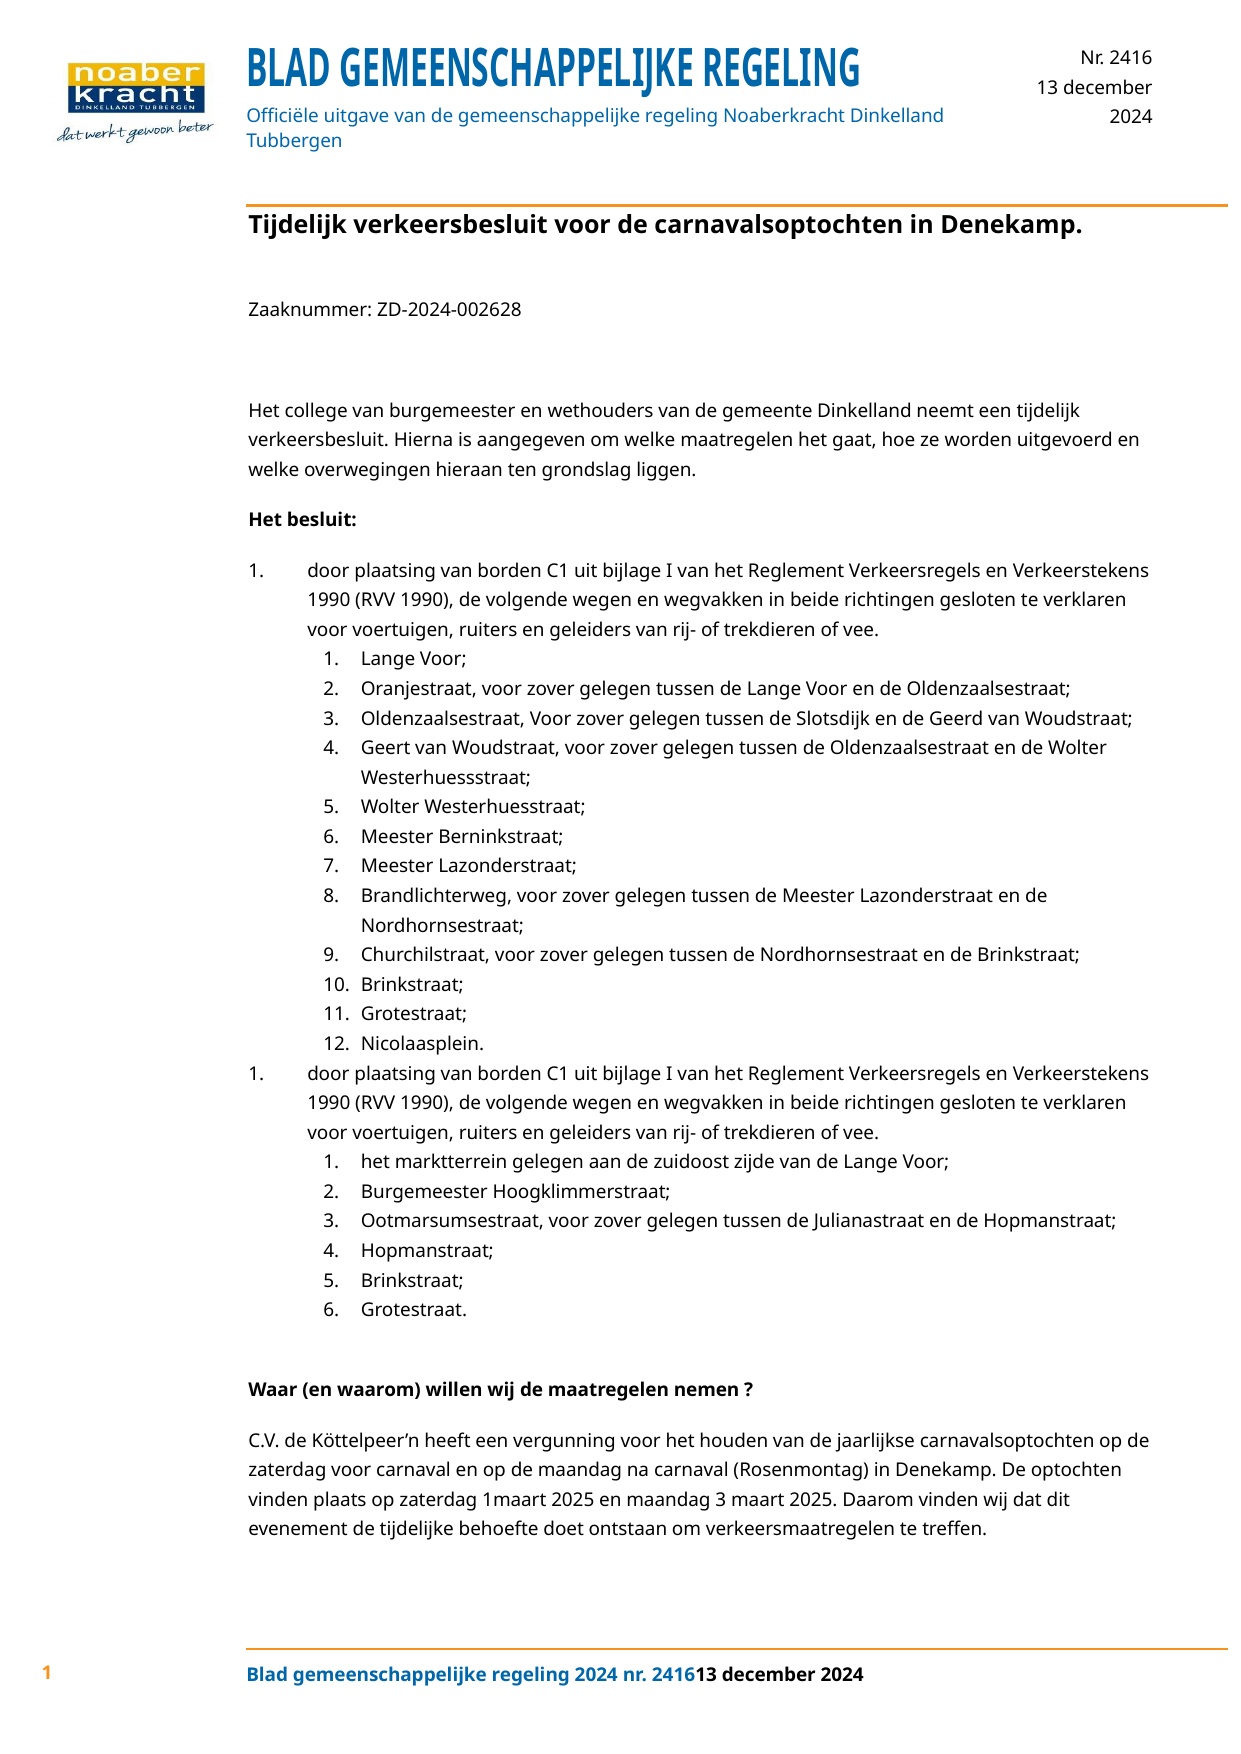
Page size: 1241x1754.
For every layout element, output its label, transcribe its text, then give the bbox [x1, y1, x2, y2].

list Burgemeester Hoogklimmerstraat; [323, 1178, 1152, 1204]
list Oldenzaalsestraat, Voor zover gelegen tussen de Slotsdijk en de Geerd van Woudstraat; [323, 705, 1152, 731]
list Churchilstraat, voor zover gelegen tussen de Nordhornsestraat en de Brinkstraat; [323, 941, 1152, 967]
list door plaatsing van borden C1 uit bijlage I van het Reglement Verkeersregels en Verkeerstekens 1990 (RVV 1990), de volgende wegen en wegvakken in beide richtingen gesloten te verklaren voor voertuigen, ruiters en geleiders van rij- of trekdieren of vee. [248, 557, 1152, 642]
list door plaatsing van borden C1 uit bijlage I van het Reglement Verkeersregels en Verkeerstekens 1990 (RVV 1990), de volgende wegen en wegvakken in beide richtingen gesloten te verklaren voor voertuigen, ruiters en geleiders van rij- of trekdieren of vee. [248, 1060, 1152, 1145]
list Brandlichterweg, voor zover gelegen tussen de Meester Lazonderstraat en de Nordhornsestraat; [323, 882, 1152, 938]
list Lange Voor; [323, 646, 1152, 671]
text Het college van burgemeester en wethouders van de gemeente Dinkelland neemt een tijdelijk verkeersbesluit. Hierna is aangegeven om welke maatregelen het gaat, hoe ze worden uitgevoerd en welke overwegingen hieraan ten grondslag liggen. [248, 397, 1152, 482]
list Brinkstraat; [323, 1267, 1152, 1293]
list Ootmarsumsestraat, voor zover gelegen tussen de Julianastraat en de Hopmanstraat; [323, 1208, 1152, 1233]
list het marktterrein gelegen aan de zuidoost zijde van de Lange Voor; [323, 1148, 1152, 1174]
list Grotestraat. [323, 1296, 1152, 1322]
list Oranjestraat, voor zover gelegen tussen de Lange Voor en de Oldenzaalsestraat; [323, 675, 1152, 701]
picture [41, 47, 231, 172]
list Meester Lazonderstraat; [323, 853, 1152, 878]
list Meester Berninkstraat; [323, 823, 1152, 849]
list Grotestraat; [323, 1001, 1152, 1026]
list Hopmanstraat; [323, 1237, 1152, 1263]
text Waar (en waarom) willen wij de maatregelen nemen ? [248, 1376, 1152, 1402]
text Tijdelijk verkeersbesluit voor de carnavalsoptochten in Denekamp. [248, 207, 1152, 241]
list Nicolaasplein. [323, 1030, 1152, 1056]
list Brinkstraat; [323, 971, 1152, 997]
text Het besluit: [248, 506, 1152, 532]
list Geert van Woudstraat, voor zover gelegen tussen de Oldenzaalsestraat en de Wolter Westerhuessstraat; [323, 734, 1152, 790]
text Zaaknummer: ZD-2024-002628 [248, 296, 1152, 322]
text C.V. de Köttelpeer’n heeft een vergunning voor het houden van de jaarlijkse carnavalsoptochten op de zaterdag voor carnaval en op de maandag na carnaval (Rosenmontag) in Denekamp. De optochten vinden plaats op zaterdag 1maart 2025 en maandag 3 maart 2025. Daarom vinden wij dat dit evenement de tijdelijke behoefte doet ontstaan om verkeersmaatregelen te treffen. [248, 1427, 1152, 1541]
list Wolter Westerhuesstraat; [323, 793, 1152, 819]
